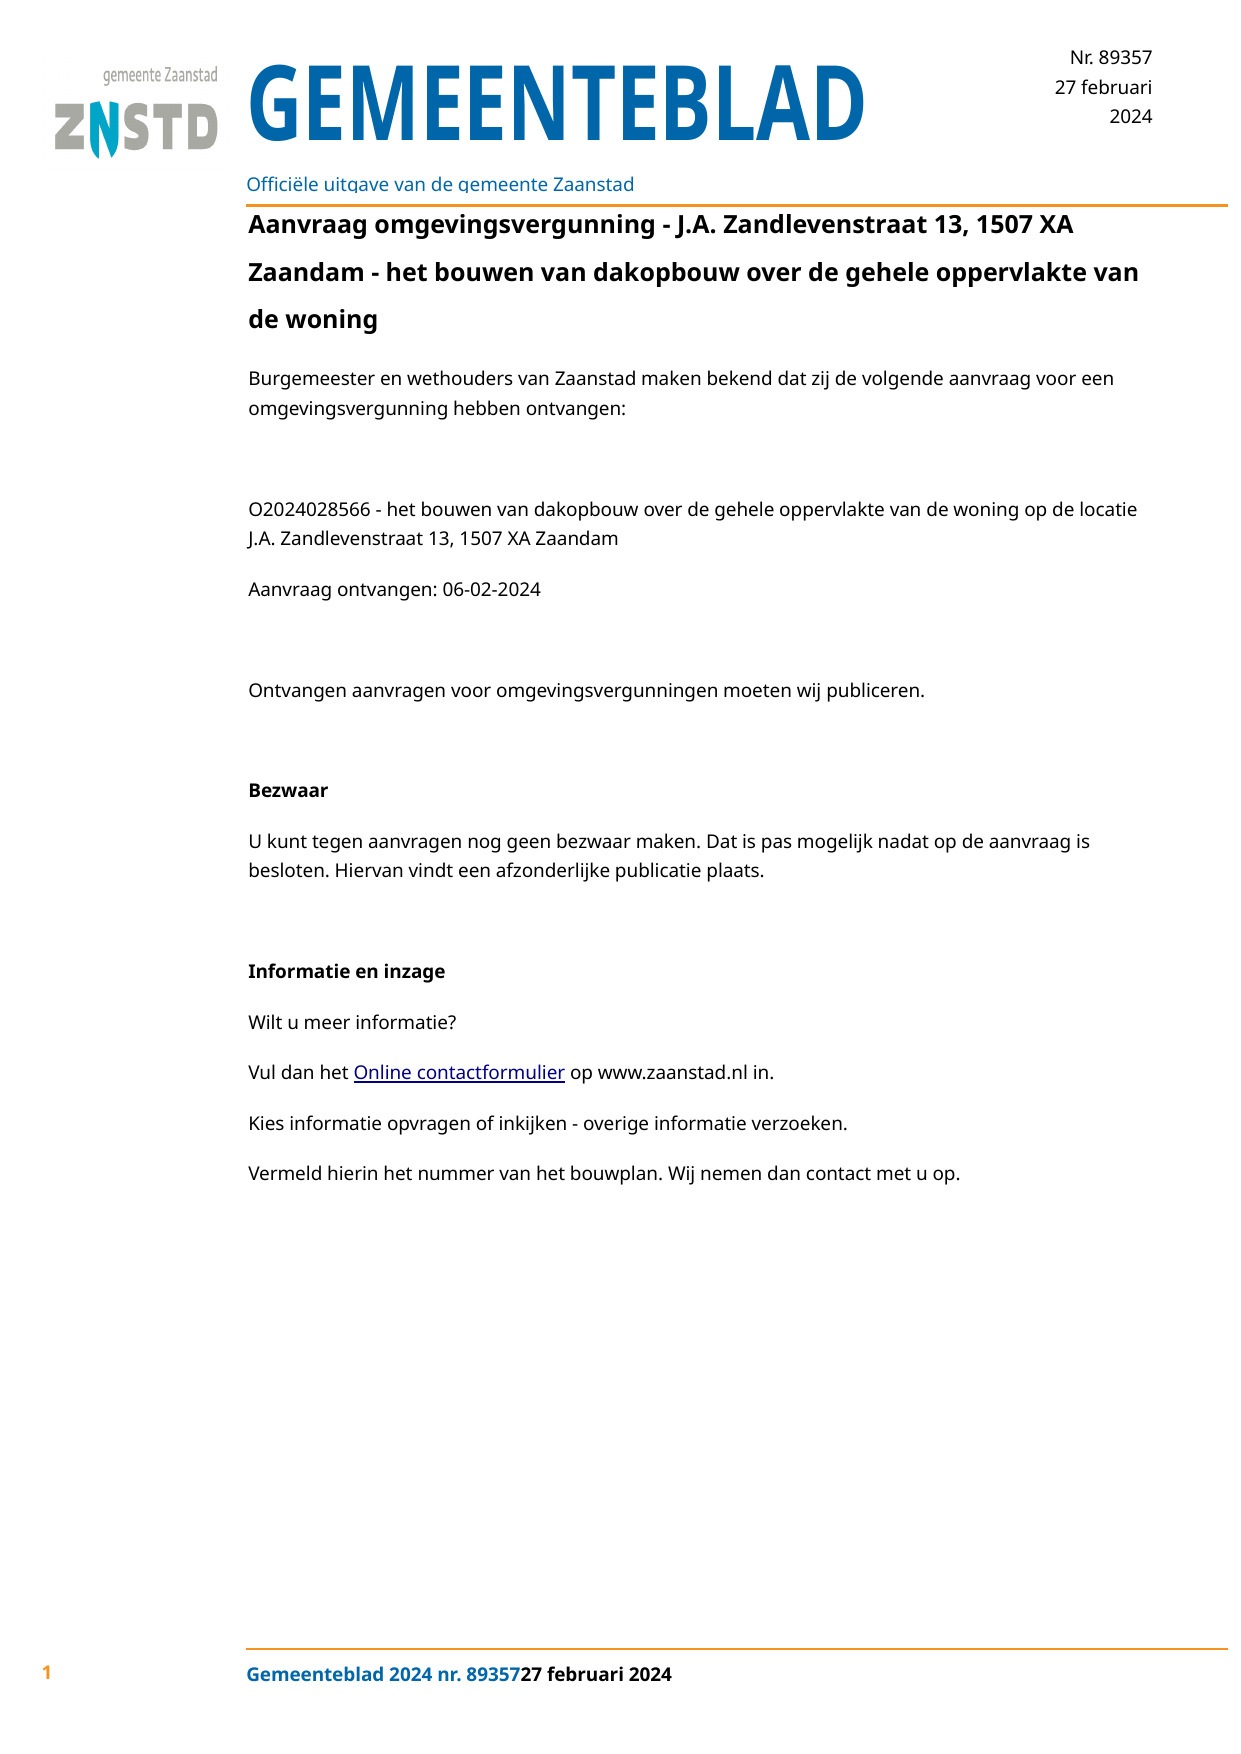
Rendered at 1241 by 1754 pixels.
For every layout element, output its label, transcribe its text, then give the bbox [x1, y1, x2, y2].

text Informatie en inzage [248, 958, 1152, 984]
text Wilt u meer informatie? [248, 1009, 1152, 1034]
text Ontvangen aanvragen voor omgevingsvergunningen moeten wij publiceren. [248, 677, 1152, 702]
text Aanvraag omgevingsvergunning - J.A. Zandlevenstraat 13, 1507 XA Zaandam - het bouwen van dakopbouw over de gehele oppervlakte van de woning [248, 207, 1152, 336]
text Aanvraag ontvangen: 06-02-2024 [248, 576, 1152, 602]
text Vermeld hierin het nummer van het bouwplan. Wij nemen dan contact met u op. [248, 1160, 1152, 1186]
text Kies informatie opvragen of inkijken - overige informatie verzoeken. [248, 1110, 1152, 1135]
text Bezwaar [248, 778, 1152, 803]
text U kunt tegen aanvragen nog geen bezwaar maken. Dat is pas mogelijk nadat op de aanvraag is besloten. Hiervan vindt een afzonderlijke publicatie plaats. [248, 828, 1152, 883]
text O2024028566 - het bouwen van dakopbouw over de gehele oppervlakte van de woning op de locatie J.A. Zandlevenstraat 13, 1507 XA Zaandam [248, 496, 1152, 551]
text Burgemeester en wethouders van Zaanstad maken bekend dat zij de volgende aanvraag voor een omgevingsvergunning hebben ontvangen: [248, 366, 1152, 421]
text Vul dan het Online contactformulier op www.zaanstad.nl in. [248, 1059, 1152, 1085]
picture [41, 47, 231, 172]
